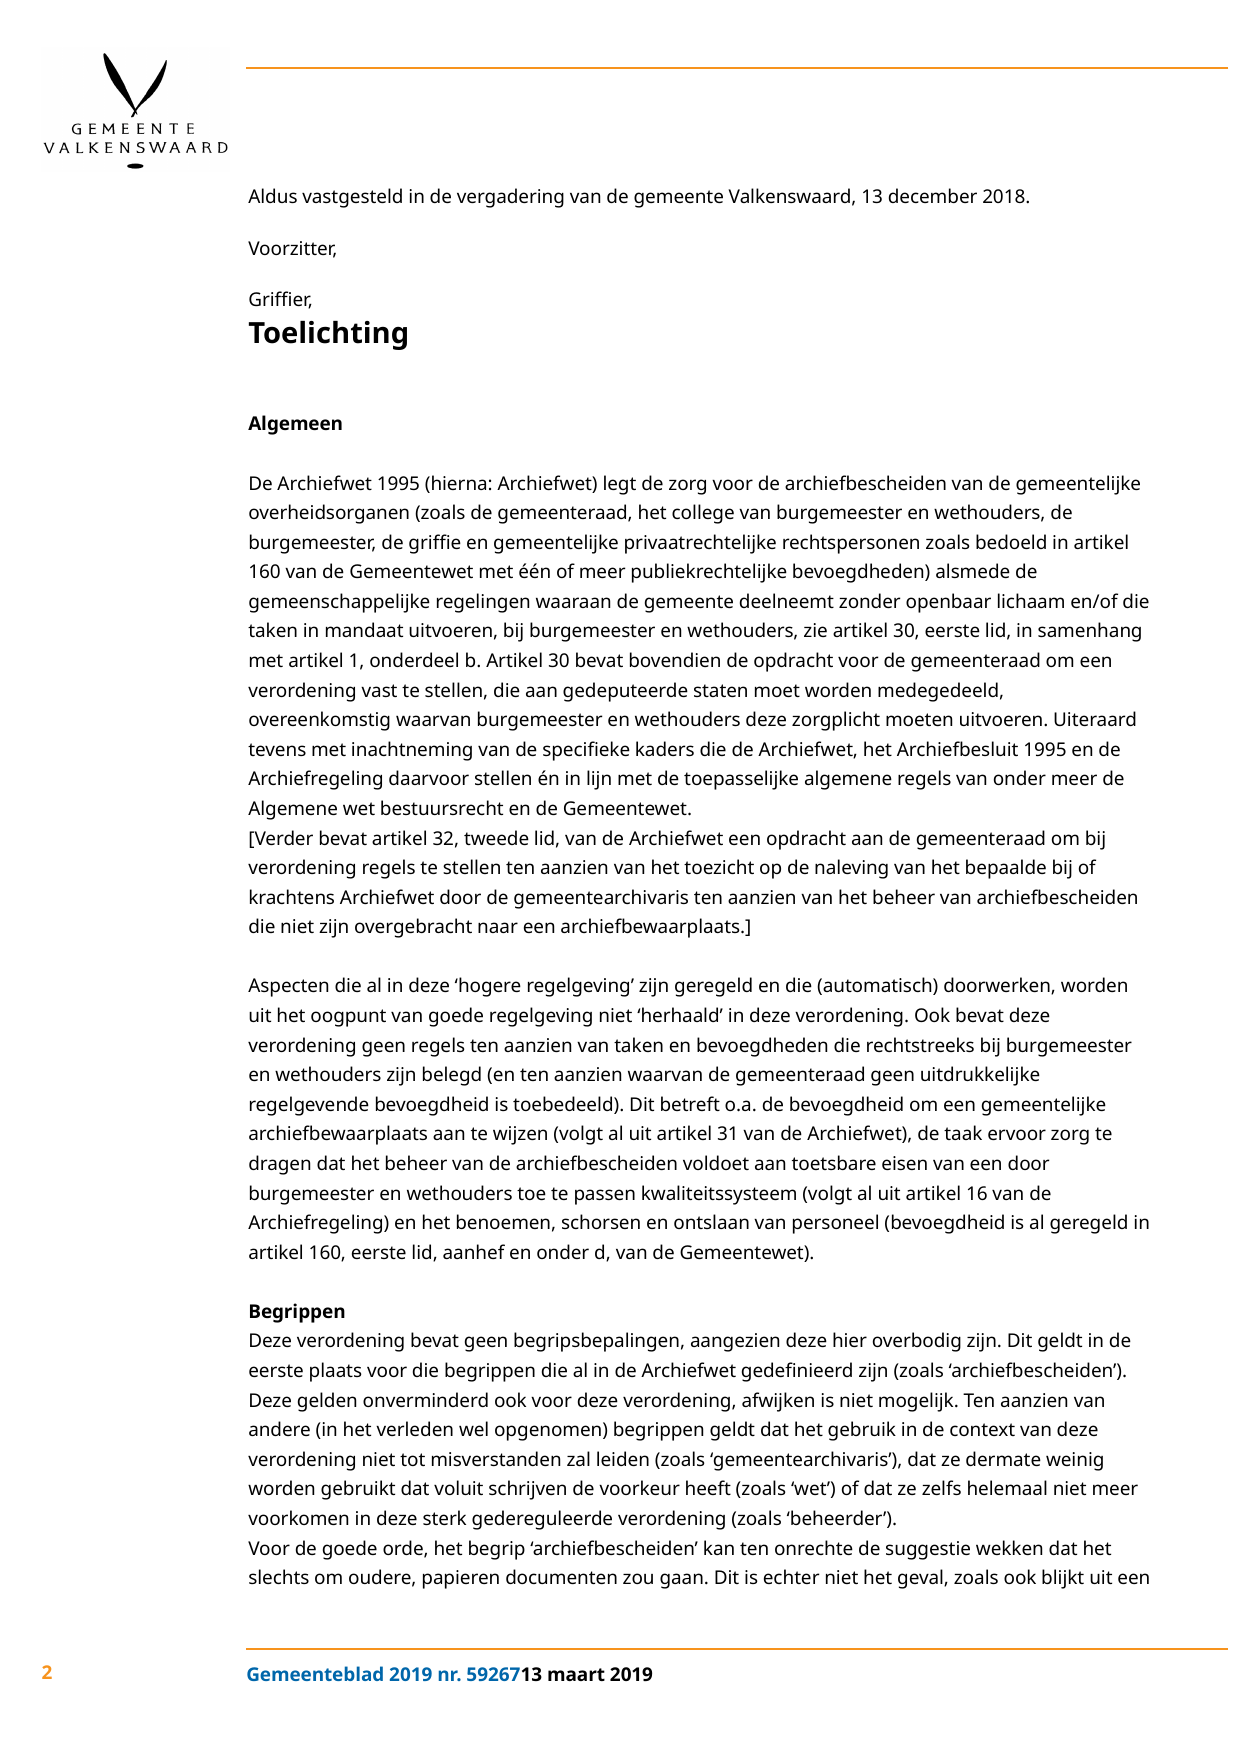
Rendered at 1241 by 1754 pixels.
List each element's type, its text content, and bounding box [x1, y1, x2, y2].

text De Archiefwet 1995 (hierna: Archiefwet) legt de zorg voor de archiefbescheiden van de gemeentelijke overheidsorganen (zoals de gemeenteraad, het college van burgemeester en wethouders, de burgemeester, de griffie en gemeentelijke privaatrechtelijke rechtspersonen zoals bedoeld in artikel 160 van de Gemeentewet met één of meer publiekrechtelijke bevoegdheden) alsmede de gemeenschappelijke regelingen waaraan de gemeente deelneemt zonder openbaar lichaam en/of die taken in mandaat uitvoeren, bij burgemeester en wethouders, zie artikel 30, eerste lid, in samenhang met artikel 1, onderdeel b. Artikel 30 bevat bovendien de opdracht voor de gemeenteraad om een verordening vast te stellen, die aan gedeputeerde staten moet worden medegedeeld, overeenkomstig waarvan burgemeester en wethouders deze zorgplicht moeten uitvoeren. Uiteraard tevens met inachtneming van de specifieke kaders die de Archiefwet, het Archiefbesluit 1995 en de Archiefregeling daarvoor stellen én in lijn met de toepasselijke algemene regels van onder meer de Algemene wet bestuursrecht en de Gemeentewet. [248, 470, 1152, 821]
text Aldus vastgesteld in de vergadering van de gemeente Valkenswaard, 13 december 2018. [248, 183, 1152, 209]
text Algemeen [248, 411, 1152, 436]
text Voor de goede orde, het begrip ‘archiefbescheiden’ kan ten onrechte de suggestie wekken dat het slechts om oudere, papieren documenten zou gaan. Dit is echter niet het geval, zoals ook blijkt uit een [248, 1535, 1152, 1590]
text [Verder bevat artikel 32, tweede lid, van de Archiefwet een opdracht aan de gemeenteraad om bij verordening regels te stellen ten aanzien van het toezicht op de naleving van het bepaalde bij of krachtens Archiefwet door de gemeentearchivaris ten aanzien van het beheer van archiefbescheiden die niet zijn overgebracht naar een archiefbewaarplaats.] [248, 825, 1152, 939]
text Voorzitter, [248, 235, 1152, 261]
text Begrippen [248, 1298, 1152, 1324]
text Aspecten die al in deze ‘hogere regelgeving’ zijn geregeld en die (automatisch) doorwerken, worden uit het oogpunt van goede regelgeving niet ‘herhaald’ in deze verordening. Ook bevat deze verordening geen regels ten aanzien van taken en bevoegdheden die rechtstreeks bij burgemeester en wethouders zijn belegd (en ten aanzien waarvan de gemeenteraad geen uitdrukkelijke regelgevende bevoegdheid is toebedeeld). Dit betreft o.a. de bevoegdheid om een gemeentelijke archiefbewaarplaats aan te wijzen (volgt al uit artikel 31 van de Archiefwet), de taak ervoor zorg te dragen dat het beheer van de archiefbescheiden voldoet aan toetsbare eisen van een door burgemeester en wethouders toe te passen kwaliteitssysteem (volgt al uit artikel 16 van de Archiefregeling) en het benoemen, schorsen en ontslaan van personeel (bevoegdheid is al geregeld in artikel 160, eerste lid, aanhef en onder d, van de Gemeentewet). [248, 973, 1152, 1265]
text Deze verordening bevat geen begripsbepalingen, aangezien deze hier overbodig zijn. Dit geldt in de eerste plaats voor die begrippen die al in de Archiefwet gedefinieerd zijn (zoals ‘archiefbescheiden’). Deze gelden onverminderd ook voor deze verordening, afwijken is niet mogelijk. Ten aanzien van andere (in het verleden wel opgenomen) begrippen geldt dat het gebruik in de context van deze verordening niet tot misverstanden zal leiden (zoals ‘gemeentearchivaris’), dat ze dermate weinig worden gebruikt dat voluit schrijven de voorkeur heeft (zoals ‘wet’) of dat ze zelfs helemaal niet meer voorkomen in deze sterk gedereguleerde verordening (zoals ‘beheerder’). [248, 1328, 1152, 1531]
picture [41, 47, 231, 172]
text Toelichting [248, 312, 1152, 352]
text Griffier, [248, 286, 1152, 312]
